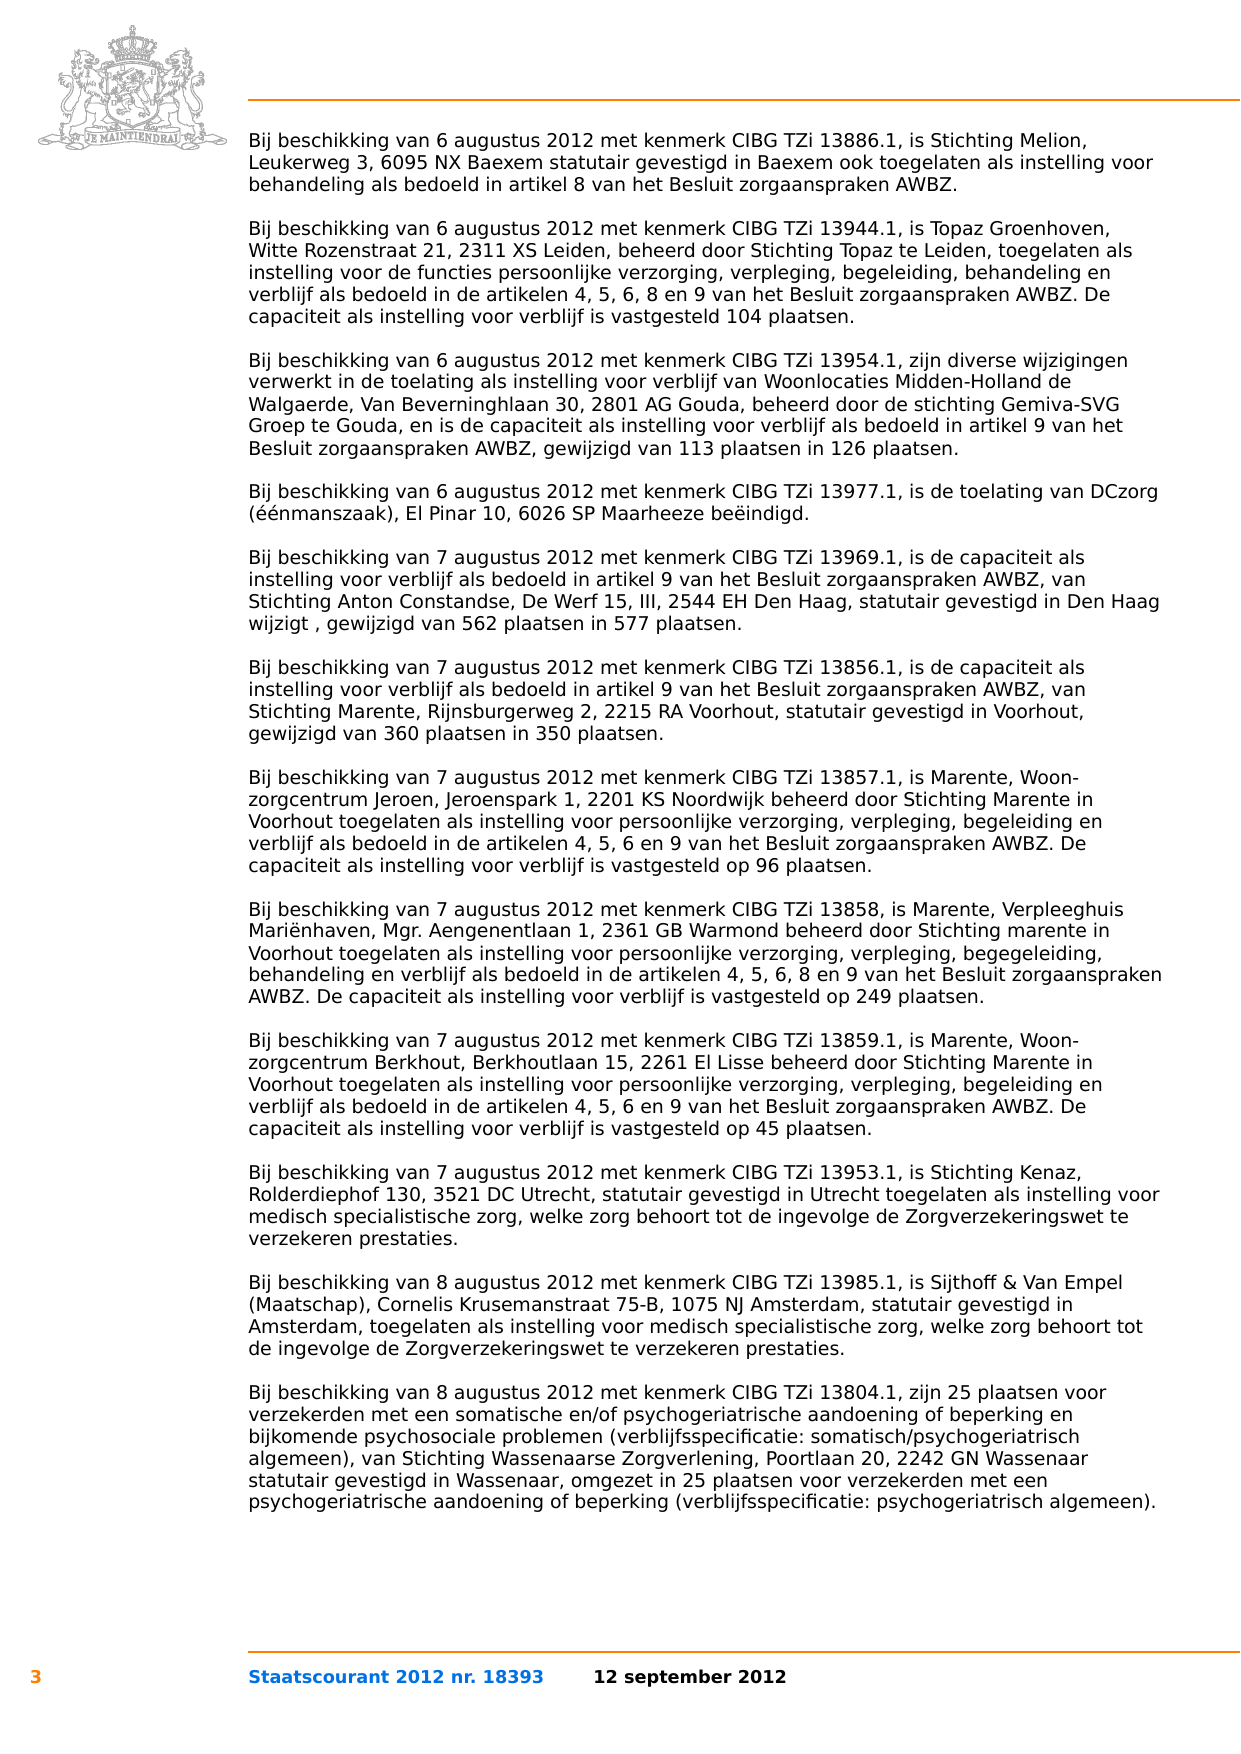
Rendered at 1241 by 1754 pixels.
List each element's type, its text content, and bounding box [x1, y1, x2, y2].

text Bij beschikking van 6 augustus 2012 met kenmerk CIBG TZi 13944.1, is Topaz Groenhoven, Witte Rozenstraat 21, 2311 XS Leiden, beheerd door Stichting Topaz te Leiden, toegelaten als instelling voor de functies persoonlijke verzorging, verpleging, begeleiding, behandeling en verblijf als bedoeld in de artikelen 4, 5, 6, 8 en 9 van het Besluit zorgaanspraken AWBZ. De capaciteit als instelling voor verblijf is vastgesteld 104 plaatsen. [248, 218, 1163, 328]
text Bij beschikking van 8 augustus 2012 met kenmerk CIBG TZi 13804.1, zijn 25 plaatsen voor verzekerden met een somatische en/of psychogeriatrische aandoening of beperking en bijkomende psychosociale problemen (verblijfsspecificatie: somatisch/psychogeriatrisch algemeen), van Stichting Wassenaarse Zorgverlening, Poortlaan 20, 2242 GN Wassenaar statutair gevestigd in Wassenaar, omgezet in 25 plaatsen voor verzekerden met een psychogeriatrische aandoening of beperking (verblijfsspecificatie: psychogeriatrisch algemeen). [248, 1382, 1163, 1513]
text Bij beschikking van 6 augustus 2012 met kenmerk CIBG TZi 13886.1, is Stichting Melion, Leukerweg 3, 6095 NX Baexem statutair gevestigd in Baexem ook toegelaten als instelling voor behandeling als bedoeld in artikel 8 van het Besluit zorgaanspraken AWBZ. [248, 130, 1163, 196]
text Bij beschikking van 7 augustus 2012 met kenmerk CIBG TZi 13953.1, is Stichting Kenaz, Rolderdiephof 130, 3521 DC Utrecht, statutair gevestigd in Utrecht toegelaten als instelling voor medisch specialistische zorg, welke zorg behoort tot de ingevolge de Zorgverzekeringswet te verzekeren prestaties. [248, 1162, 1163, 1250]
text Bij beschikking van 7 augustus 2012 met kenmerk CIBG TZi 13859.1, is Marente, Woon- zorgcentrum Berkhout, Berkhoutlaan 15, 2261 El Lisse beheerd door Stichting Marente in Voorhout toegelaten als instelling voor persoonlijke verzorging, verpleging, begeleiding en verblijf als bedoeld in de artikelen 4, 5, 6 en 9 van het Besluit zorgaanspraken AWBZ. De capaciteit als instelling voor verblijf is vastgesteld op 45 plaatsen. [248, 1030, 1163, 1140]
text Bij beschikking van 7 augustus 2012 met kenmerk CIBG TZi 13857.1, is Marente, Woon- zorgcentrum Jeroen, Jeroenspark 1, 2201 KS Noordwijk beheerd door Stichting Marente in Voorhout toegelaten als instelling voor persoonlijke verzorging, verpleging, begeleiding en verblijf als bedoeld in de artikelen 4, 5, 6 en 9 van het Besluit zorgaanspraken AWBZ. De capaciteit als instelling voor verblijf is vastgesteld op 96 plaatsen. [248, 767, 1163, 877]
text Bij beschikking van 6 augustus 2012 met kenmerk CIBG TZi 13954.1, zijn diverse wijzigingen verwerkt in de toelating als instelling voor verblijf van Woonlocaties Midden-Holland de Walgaerde, Van Beverninghlaan 30, 2801 AG Gouda, beheerd door de stichting Gemiva-SVG Groep te Gouda, en is de capaciteit als instelling voor verblijf als bedoeld in artikel 9 van het Besluit zorgaanspraken AWBZ, gewijzigd van 113 plaatsen in 126 plaatsen. [248, 349, 1163, 459]
picture [38, 25, 227, 150]
text Bij beschikking van 7 augustus 2012 met kenmerk CIBG TZi 13969.1, is de capaciteit als instelling voor verblijf als bedoeld in artikel 9 van het Besluit zorgaanspraken AWBZ, van Stichting Anton Constandse, De Werf 15, III, 2544 EH Den Haag, statutair gevestigd in Den Haag wijzigt , gewijzigd van 562 plaatsen in 577 plaatsen. [248, 547, 1163, 635]
text Bij beschikking van 6 augustus 2012 met kenmerk CIBG TZi 13977.1, is de toelating van DCzorg (éénmanszaak), El Pinar 10, 6026 SP Maarheeze beëindigd. [248, 481, 1163, 525]
text Bij beschikking van 7 augustus 2012 met kenmerk CIBG TZi 13858, is Marente, Verpleeghuis Mariënhaven, Mgr. Aengenentlaan 1, 2361 GB Warmond beheerd door Stichting marente in Voorhout toegelaten als instelling voor persoonlijke verzorging, verpleging, begegeleiding, behandeling en verblijf als bedoeld in de artikelen 4, 5, 6, 8 en 9 van het Besluit zorgaanspraken AWBZ. De capaciteit als instelling voor verblijf is vastgesteld op 249 plaatsen. [248, 898, 1163, 1008]
text Bij beschikking van 8 augustus 2012 met kenmerk CIBG TZi 13985.1, is Sijthoff & Van Empel (Maatschap), Cornelis Krusemanstraat 75-B, 1075 NJ Amsterdam, statutair gevestigd in Amsterdam, toegelaten als instelling voor medisch specialistische zorg, welke zorg behoort tot de ingevolge de Zorgverzekeringswet te verzekeren prestaties. [248, 1272, 1163, 1360]
text Bij beschikking van 7 augustus 2012 met kenmerk CIBG TZi 13856.1, is de capaciteit als instelling voor verblijf als bedoeld in artikel 9 van het Besluit zorgaanspraken AWBZ, van Stichting Marente, Rijnsburgerweg 2, 2215 RA Voorhout, statutair gevestigd in Voorhout, gewijzigd van 360 plaatsen in 350 plaatsen. [248, 657, 1163, 745]
